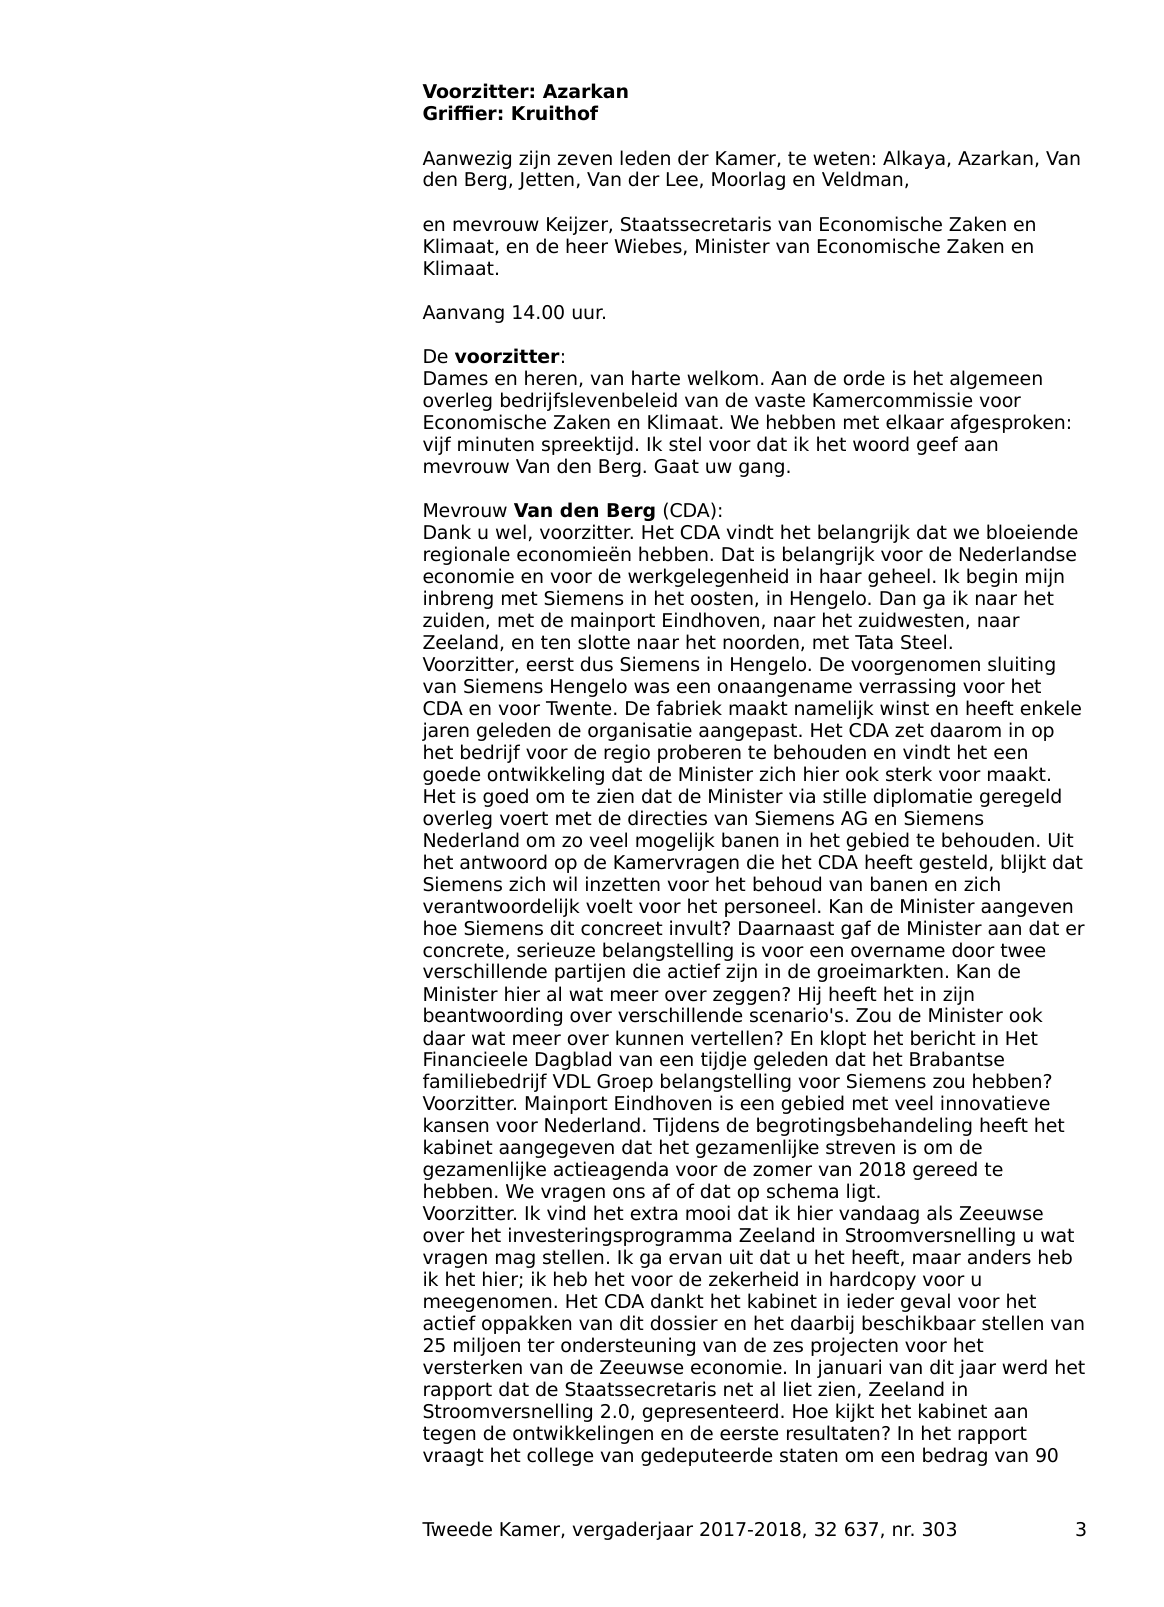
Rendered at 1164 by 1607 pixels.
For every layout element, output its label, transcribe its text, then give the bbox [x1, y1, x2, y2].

text Aanwezig zijn zeven leden der Kamer, te weten: Alkaya, Azarkan, Van den Berg, Jetten, Van der Lee, Moorlag en Veldman, [422, 147, 1087, 191]
text en mevrouw Keijzer, Staatssecretaris van Economische Zaken en Klimaat, en de heer Wiebes, Minister van Economische Zaken en Klimaat. [422, 213, 1087, 279]
text Voorzitter, eerst dus Siemens in Hengelo. De voorgenomen sluiting van Siemens Hengelo was een onaangename verrassing voor het CDA en voor Twente. De fabriek maakt namelijk winst en heeft enkele jaren geleden de organisatie aangepast. Het CDA zet daarom in op het bedrijf voor de regio proberen te behouden en vindt het een goede ontwikkeling dat de Minister zich hier ook sterk voor maakt. Het is goed om te zien dat de Minister via stille diplomatie geregeld overleg voert met de directies van Siemens AG en Siemens Nederland om zo veel mogelijk banen in het gebied te behouden. Uit het antwoord op de Kamervragen die het CDA heeft gesteld, blijkt dat Siemens zich wil inzetten voor het behoud van banen en zich verantwoordelijk voelt voor het personeel. Kan de Minister aangeven hoe Siemens dit concreet invult? Daarnaast gaf de Minister aan dat er concrete, serieuze belangstelling is voor een overname door twee verschillende partijen die actief zijn in de groeimarkten. Kan de Minister hier al wat meer over zeggen? Hij heeft het in zijn beantwoording over verschillende scenario's. Zou de Minister ook daar wat meer over kunnen vertellen? En klopt het bericht in Het Financieele Dagblad van een tijdje geleden dat het Brabantse familiebedrijf VDL Groep belangstelling voor Siemens zou hebben? [422, 654, 1087, 1093]
text Mevrouw Van den Berg (CDA): [422, 500, 1087, 522]
text Griffier: Kruithof [422, 103, 1087, 125]
text Voorzitter. Ik vind het extra mooi dat ik hier vandaag als Zeeuwse over het investeringsprogramma Zeeland in Stroomversnelling u wat vragen mag stellen. Ik ga ervan uit dat u het heeft, maar anders heb ik het hier; ik heb het voor de zekerheid in hardcopy voor u meegenomen. Het CDA dankt het kabinet in ieder geval voor het actief oppakken van dit dossier en het daarbij beschikbaar stellen van 25 miljoen ter ondersteuning van de zes projecten voor het versterken van de Zeeuwse economie. In januari van dit jaar werd het rapport dat de Staatssecretaris net al liet zien, Zeeland in Stroomversnelling 2.0, gepresenteerd. Hoe kijkt het kabinet aan tegen de ontwikkelingen en de eerste resultaten? In het rapport vraagt het college van gedeputeerde staten om een bedrag van 90 [422, 1203, 1087, 1467]
text De voorzitter: [422, 346, 1087, 368]
text Dames en heren, van harte welkom. Aan de orde is het algemeen overleg bedrijfslevenbeleid van de vaste Kamercommissie voor Economische Zaken en Klimaat. We hebben met elkaar afgesproken: vijf minuten spreektijd. Ik stel voor dat ik het woord geef aan mevrouw Van den Berg. Gaat uw gang. [422, 368, 1087, 478]
text Aanvang 14.00 uur. [422, 302, 1087, 324]
text Voorzitter: Azarkan [422, 81, 1087, 103]
text Voorzitter. Mainport Eindhoven is een gebied met veel innovatieve kansen voor Nederland. Tijdens de begrotingsbehandeling heeft het kabinet aangegeven dat het gezamenlijke streven is om de gezamenlijke actieagenda voor de zomer van 2018 gereed te hebben. We vragen ons af of dat op schema ligt. [422, 1093, 1087, 1203]
text Dank u wel, voorzitter. Het CDA vindt het belangrijk dat we bloeiende regionale economieën hebben. Dat is belangrijk voor de Nederlandse economie en voor de werkgelegenheid in haar geheel. Ik begin mijn inbreng met Siemens in het oosten, in Hengelo. Dan ga ik naar het zuiden, met de mainport Eindhoven, naar het zuidwesten, naar Zeeland, en ten slotte naar het noorden, met Tata Steel. [422, 522, 1087, 654]
